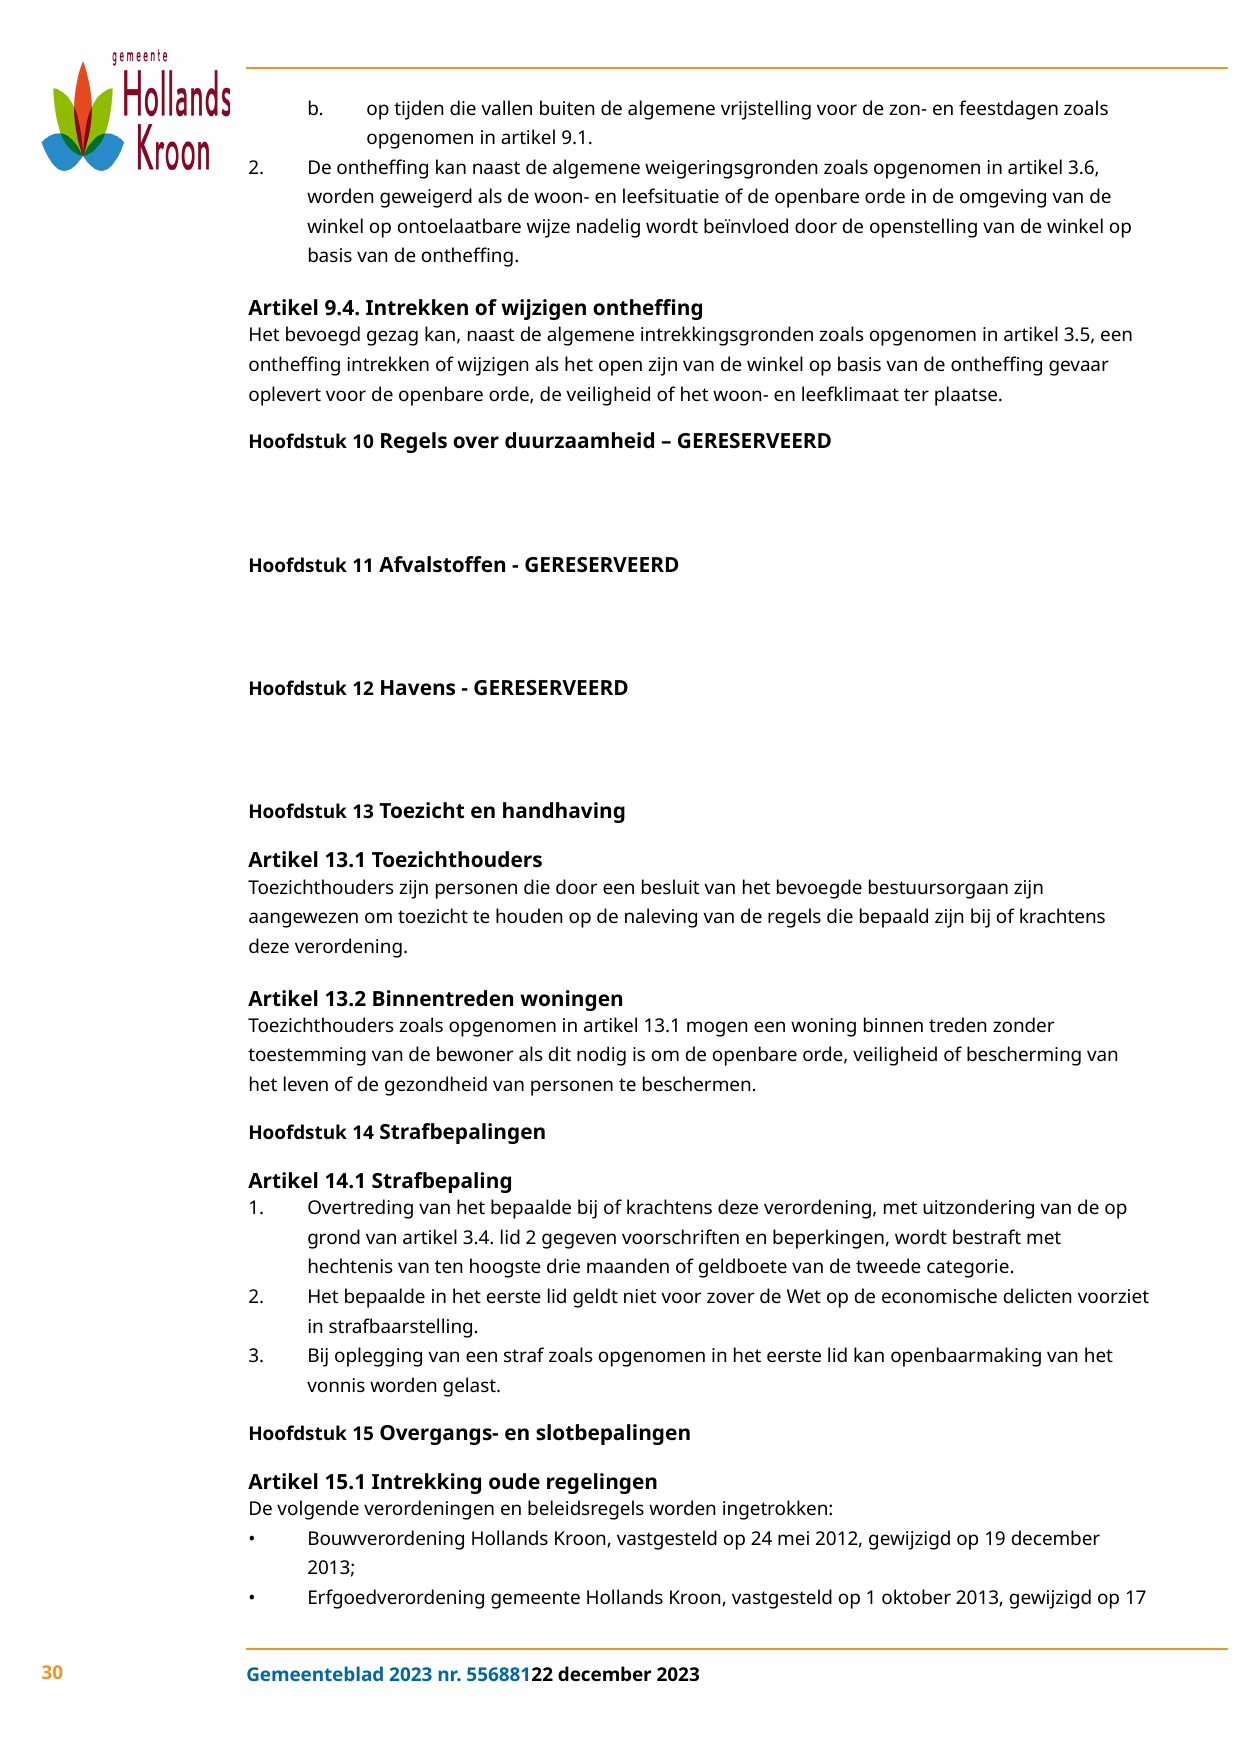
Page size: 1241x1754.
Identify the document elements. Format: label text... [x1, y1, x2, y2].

list Het bepaalde in het eerste lid geldt niet voor zover de Wet op de economische delicten voorziet in strafbaarstelling. [248, 1283, 1152, 1339]
text Hoofdstuk 13 Toezicht en handhaving [248, 796, 1152, 825]
list Bouwverordening Hollands Kroon, vastgesteld op 24 mei 2012, gewijzigd op 19 december 2013; [248, 1525, 1152, 1580]
text Hoofdstuk 10 Regels over duurzaamheid – GERESERVEERD [248, 426, 1152, 455]
list Bij oplegging van een straf zoals opgenomen in het eerste lid kan openbaarmaking van het vonnis worden gelast. [248, 1342, 1152, 1398]
text Artikel 13.2 Binnentreden woningen [248, 984, 1152, 1012]
text De volgende verordeningen en beleidsregels worden ingetrokken: [248, 1495, 1152, 1521]
text Hoofdstuk 11 Afvalstoffen - GERESERVEERD [248, 550, 1152, 578]
text Toezichthouders zijn personen die door een besluit van het bevoegde bestuursorgaan zijn aangewezen om toezicht te houden op de naleving van de regels die bepaald zijn bij of krachtens deze verordening. [248, 874, 1152, 959]
text Het bevoegd gezag kan, naast de algemene intrekkingsgronden zoals opgenomen in artikel 3.5, een ontheffing intrekken of wijzigen als het open zijn van de winkel op basis van de ontheffing gevaar oplevert voor de openbare orde, de veiligheid of het woon- en leefklimaat ter plaatse. [248, 322, 1152, 406]
text Artikel 9.4. Intrekken of wijzigen ontheffing [248, 293, 1152, 322]
text Toezichthouders zoals opgenomen in artikel 13.1 mogen een woning binnen treden zonder toestemming van de bewoner als dit nodig is om de openbare orde, veiligheid of bescherming van het leven of de gezondheid van personen te beschermen. [248, 1012, 1152, 1097]
text Hoofdstuk 14 Strafbepalingen [248, 1117, 1152, 1145]
text Hoofdstuk 12 Havens - GERESERVEERD [248, 673, 1152, 701]
text Artikel 15.1 Intrekking oude regelingen [248, 1467, 1152, 1495]
list De ontheffing kan naast de algemene weigeringsgronden zoals opgenomen in artikel 3.6, worden geweigerd als de woon- en leefsituatie of de openbare orde in de omgeving van de winkel op ontoelaatbare wijze nadelig wordt beïnvloed door de openstelling van de winkel op basis van de ontheffing. [248, 154, 1152, 268]
text Hoofdstuk 15 Overgangs- en slotbepalingen [248, 1418, 1152, 1446]
text Artikel 13.1 Toezichthouders [248, 846, 1152, 874]
picture [41, 47, 231, 172]
list Erfgoedverordening gemeente Hollands Kroon, vastgesteld op 1 oktober 2013, gewijzigd op 17 [248, 1584, 1152, 1610]
list Overtreding van het bepaalde bij of krachtens deze verordening, met uitzondering van de op grond van artikel 3.4. lid 2 gegeven voorschriften en beperkingen, wordt bestraft met hechtenis van ten hoogste drie maanden of geldboete van de tweede categorie. [248, 1194, 1152, 1279]
list op tijden die vallen buiten de algemene vrijstelling voor de zon- en feestdagen zoals opgenomen in artikel 9.1. [307, 95, 1152, 150]
text Artikel 14.1 Strafbepaling [248, 1166, 1152, 1194]
